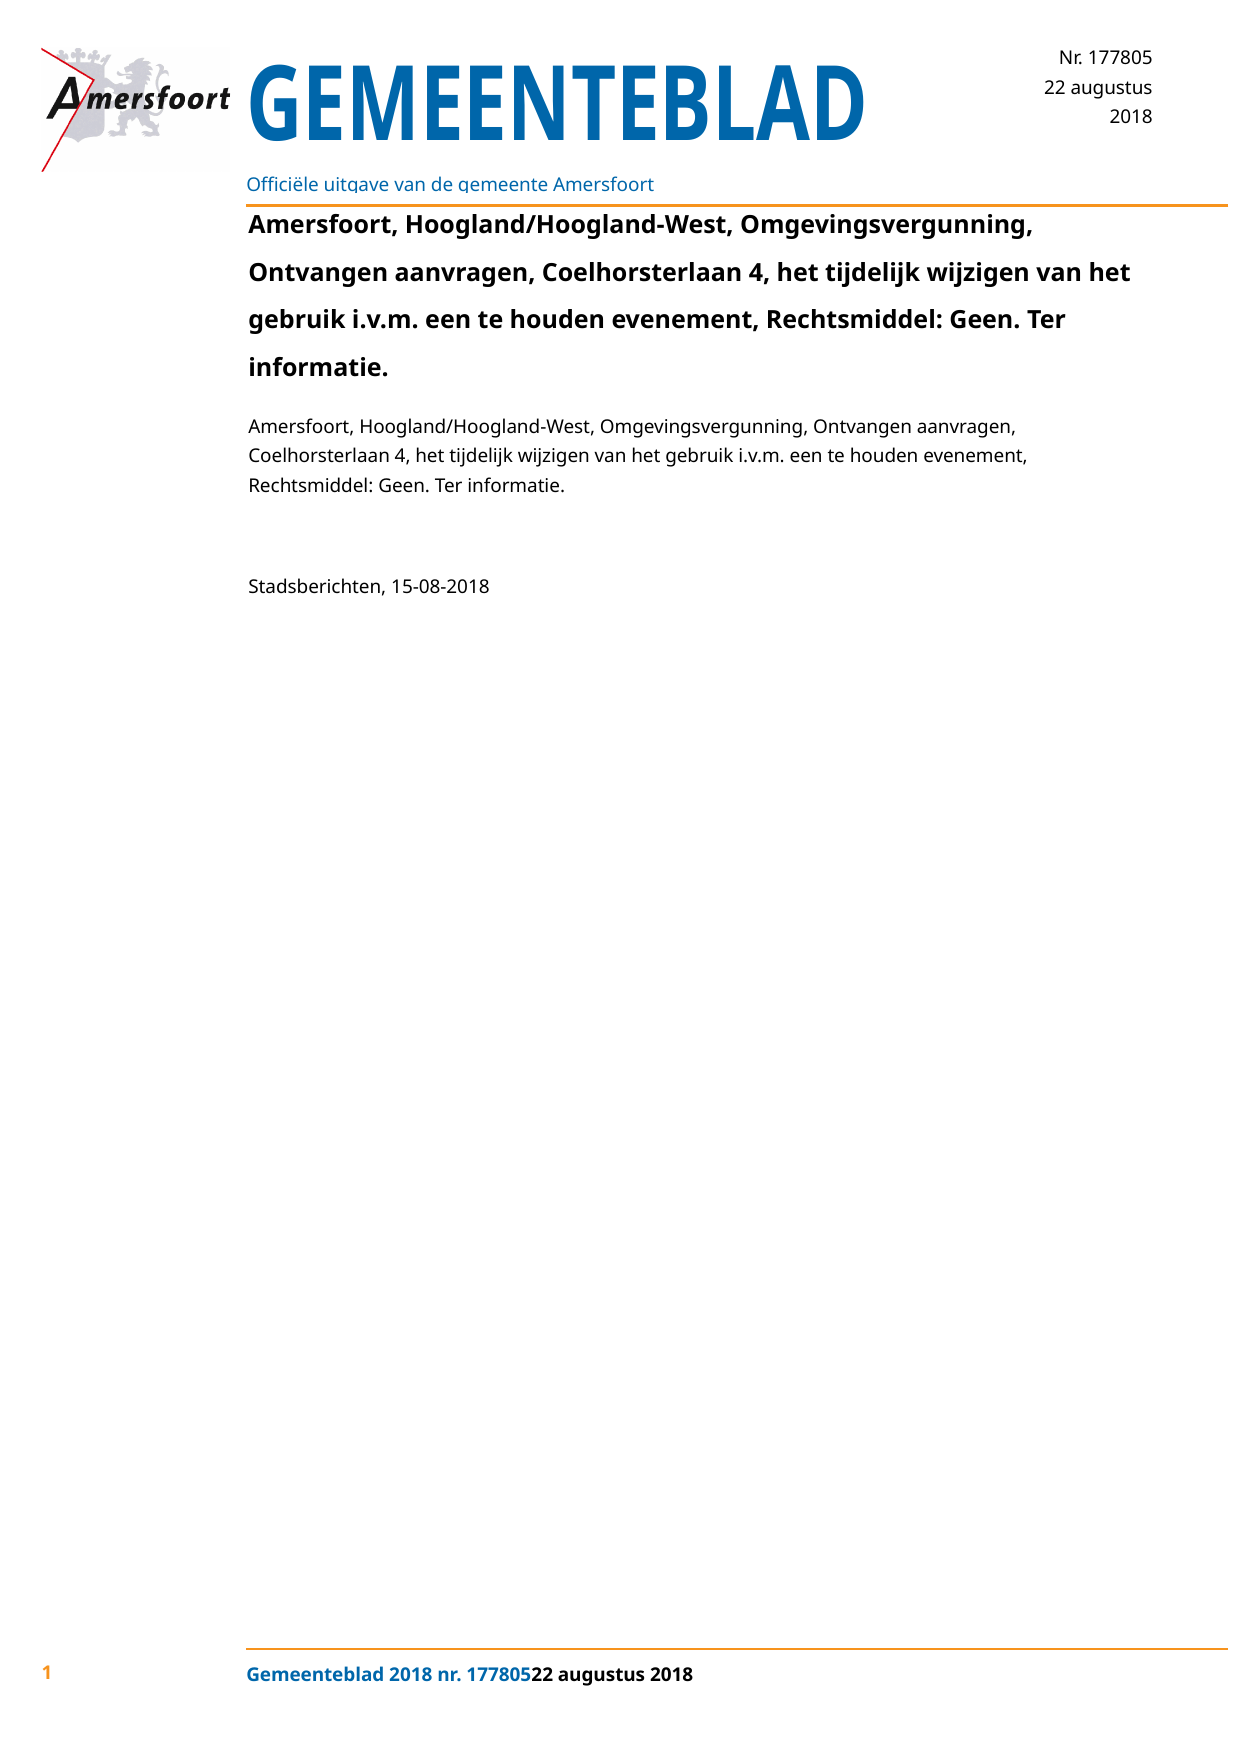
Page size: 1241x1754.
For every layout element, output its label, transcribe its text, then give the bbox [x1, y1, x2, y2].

text Amersfoort, Hoogland/Hoogland-West, Omgevingsvergunning, Ontvangen aanvragen, Coelhorsterlaan 4, het tijdelijk wijzigen van het gebruik i.v.m. een te houden evenement, Rechtsmiddel: Geen. Ter informatie. [248, 207, 1152, 384]
picture [41, 47, 231, 172]
text Stadsberichten, 15-08-2018 [248, 573, 1152, 599]
text Amersfoort, Hoogland/Hoogland-West, Omgevingsvergunning, Ontvangen aanvragen, Coelhorsterlaan 4, het tijdelijk wijzigen van het gebruik i.v.m. een te houden evenement, Rechtsmiddel: Geen. Ter informatie. [248, 413, 1152, 498]
